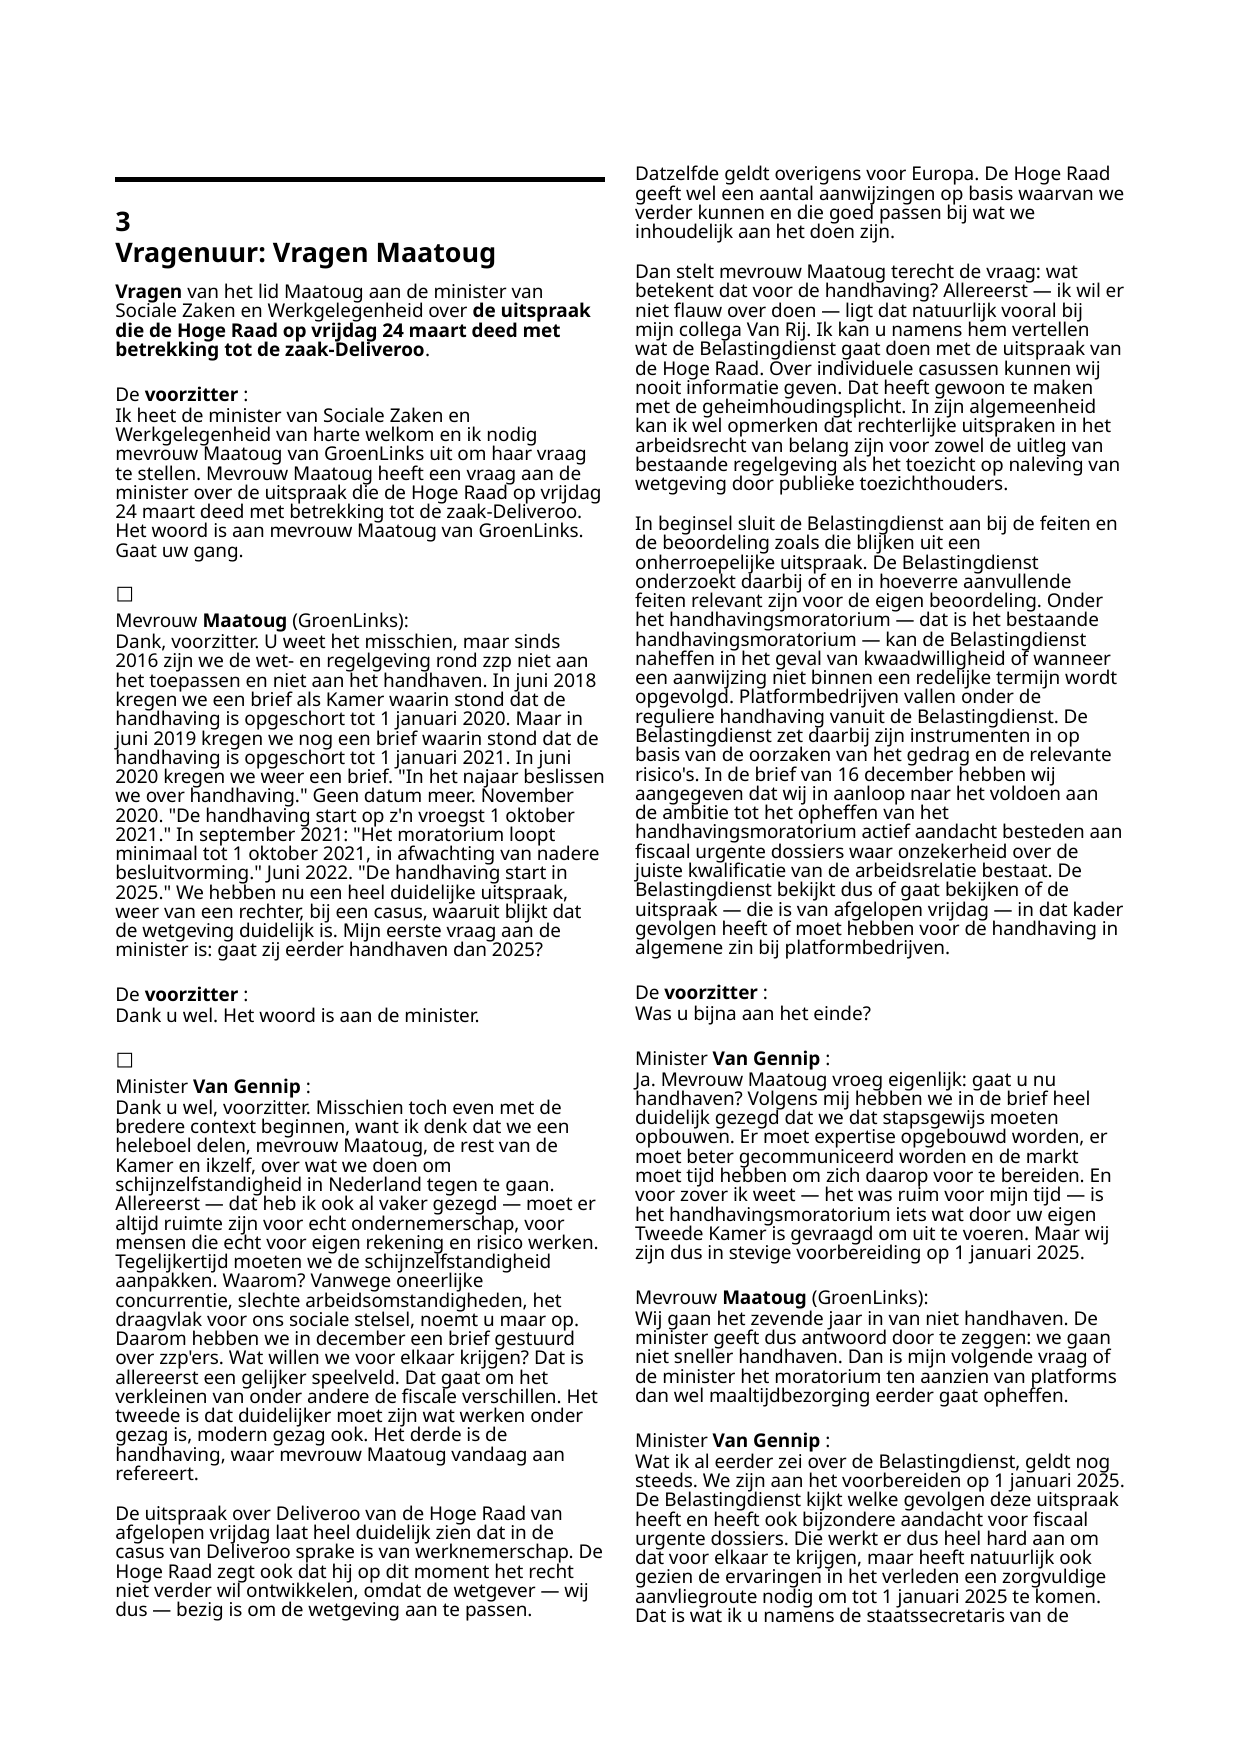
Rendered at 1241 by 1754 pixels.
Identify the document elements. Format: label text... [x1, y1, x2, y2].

text Minister Van Gennip : [635, 1045, 1125, 1071]
text Minister Van Gennip : [115, 1073, 605, 1099]
text Minister Van Gennip : [635, 1427, 1125, 1453]
text Mevrouw Maatoug (GroenLinks): [635, 1284, 1125, 1310]
text De voorzitter : [115, 982, 605, 1007]
text De voorzitter : [635, 979, 1125, 1005]
text Wat ik al eerder zei over de Belastingdienst, geldt nog steeds. We zijn aan het voorbereiden op 1 januari 2025. De Belastingdienst kijkt welke gevolgen deze uitspraak heeft en heeft ook bijzondere aandacht voor fiscaal urgente dossiers. Die werkt er dus heel hard aan om dat voor elkaar te krijgen, maar heeft natuurlijk ook gezien de ervaringen in het verleden een zorgvuldige aanvliegroute nodig om tot 1 januari 2025 te komen. Dat is wat ik u namens de staatssecretaris van de [635, 1453, 1125, 1626]
text 3 [115, 203, 605, 239]
text ⬜ [115, 1047, 605, 1073]
text Mevrouw Maatoug (GroenLinks): [115, 607, 605, 633]
text Wij gaan het zevende jaar in van niet handhaven. De minister geeft dus antwoord door te zeggen: we gaan niet sneller handhaven. Dan is mijn volgende vraag of de minister het moratorium ten aanzien van platforms dan wel maaltijdbezorging eerder gaat opheffen. [635, 1310, 1125, 1406]
text Ja. Mevrouw Maatoug vroeg eigenlijk: gaat u nu handhaven? Volgens mij hebben we in de brief heel duidelijk gezegd dat we dat stapsgewijs moeten opbouwen. Er moet expertise opgebouwd worden, er moet beter gecommuniceerd worden en de markt moet tijd hebben om zich daarop voor te bereiden. En voor zover ik weet — het was ruim voor mijn tijd — is het handhavingsmoratorium iets wat door uw eigen Tweede Kamer is gevraagd om uit te voeren. Maar wij zijn dus in stevige voorbereiding op 1 januari 2025. [635, 1071, 1125, 1263]
text Vragen van het lid Maatoug aan de minister van Sociale Zaken en Werkgelegenheid over de uitspraak die de Hoge Raad op vrijdag 24 maart deed met betrekking tot de zaak-Deliveroo. [115, 283, 605, 360]
text In beginsel sluit de Belastingdienst aan bij de feiten en de beoordeling zoals die blijken uit een onherroepelijke uitspraak. De Belastingdienst onderzoekt daarbij of en in hoeverre aanvullende feiten relevant zijn voor de eigen beoordeling. Onder het handhavingsmoratorium — dat is het bestaande handhavingsmoratorium — kan de Belastingdienst naheffen in het geval van kwaadwilligheid of wanneer een aanwijzing niet binnen een redelijke termijn wordt opgevolgd. Platformbedrijven vallen onder de reguliere handhaving vanuit de Belastingdienst. De Belastingdienst zet daarbij zijn instrumenten in op basis van de oorzaken van het gedrag en de relevante risico's. In de brief van 16 december hebben wij aangegeven dat wij in aanloop naar het voldoen aan de ambitie tot het opheffen van het handhavingsmoratorium actief aandacht besteden aan fiscaal urgente dossiers waar onzekerheid over de juiste kwalificatie van de arbeidsrelatie bestaat. De Belastingdienst bekijkt dus of gaat bekijken of de uitspraak — die is van afgelopen vrijdag — in dat kader gevolgen heeft of moet hebben voor de handhaving in algemene zin bij platformbedrijven. [635, 515, 1125, 958]
text ⬜ [115, 582, 605, 607]
text De uitspraak over Deliveroo van de Hoge Raad van afgelopen vrijdag laat heel duidelijk zien dat in de casus van Deliveroo sprake is van werknemerschap. De Hoge Raad zegt ook dat hij op dit moment het recht niet verder wil ontwikkelen, omdat de wetgever — wij dus — bezig is om de wetgeving aan te passen. [115, 1505, 605, 1621]
text Dank, voorzitter. U weet het misschien, maar sinds 2016 zijn we de wet- en regelgeving rond zzp niet aan het toepassen en niet aan het handhaven. In juni 2018 kregen we een brief als Kamer waarin stond dat de handhaving is opgeschort tot 1 januari 2020. Maar in juni 2019 kregen we nog een brief waarin stond dat de handhaving is opgeschort tot 1 januari 2021. In juni 2020 kregen we weer een brief. "In het najaar beslissen we over handhaving." Geen datum meer. November 2020. "De handhaving start op z'n vroegst 1 oktober 2021." In september 2021: "Het moratorium loopt minimaal tot 1 oktober 2021, in afwachting van nadere besluitvorming." Juni 2022. "De handhaving start in 2025." We hebben nu een heel duidelijke uitspraak, weer van een rechter, bij een casus, waaruit blijkt dat de wetgeving duidelijk is. Mijn eerste vraag aan de minister is: gaat zij eerder handhaven dan 2025? [115, 633, 605, 961]
text Was u bijna aan het einde? [635, 1005, 1125, 1024]
text Dank u wel, voorzitter. Misschien toch even met de bredere context beginnen, want ik denk dat we een heleboel delen, mevrouw Maatoug, de rest van de Kamer en ikzelf, over wat we doen om schijnzelfstandigheid in Nederland tegen te gaan. Allereerst — dat heb ik ook al vaker gezegd — moet er altijd ruimte zijn voor echt ondernemerschap, voor mensen die echt voor eigen rekening en risico werken. Tegelijkertijd moeten we de schijnzelfstandigheid aanpakken. Waarom? Vanwege oneerlijke concurrentie, slechte arbeidsomstandigheden, het draagvlak voor ons sociale stelsel, noemt u maar op. Daarom hebben we in december een brief gestuurd over zzp'ers. Wat willen we voor elkaar krijgen? Dat is allereerst een gelijker speelveld. Dat gaat om het verkleinen van onder andere de fiscale verschillen. Het tweede is dat duidelijker moet zijn wat werken onder gezag is, modern gezag ook. Het derde is de handhaving, waar mevrouw Maatoug vandaag aan refereert. [115, 1099, 605, 1484]
text Dank u wel. Het woord is aan de minister. [115, 1007, 605, 1027]
text Ik heet de minister van Sociale Zaken en Werkgelegenheid van harte welkom en ik nodig mevrouw Maatoug van GroenLinks uit om haar vraag te stellen. Mevrouw Maatoug heeft een vraag aan de minister over de uitspraak die de Hoge Raad op vrijdag 24 maart deed met betrekking tot de zaak-Deliveroo. Het woord is aan mevrouw Maatoug van GroenLinks. Gaat uw gang. [115, 407, 605, 561]
text Datzelfde geldt overigens voor Europa. De Hoge Raad geeft wel een aantal aanwijzingen op basis waarvan we verder kunnen en die goed passen bij wat we inhoudelijk aan het doen zijn. [635, 165, 1125, 242]
text De voorzitter : [115, 381, 605, 407]
text Vragenuur: Vragen Maatoug [115, 239, 605, 283]
text Dan stelt mevrouw Maatoug terecht de vraag: wat betekent dat voor de handhaving? Allereerst — ik wil er niet flauw over doen — ligt dat natuurlijk vooral bij mijn collega Van Rij. Ik kan u namens hem vertellen wat de Belastingdienst gaat doen met de uitspraak van de Hoge Raad. Over individuele casussen kunnen wij nooit informatie geven. Dat heeft gewoon te maken met de geheimhoudingsplicht. In zijn algemeenheid kan ik wel opmerken dat rechterlijke uitspraken in het arbeidsrecht van belang zijn voor zowel de uitleg van bestaande regelgeving als het toezicht op naleving van wetgeving door publieke toezichthouders. [635, 263, 1125, 494]
